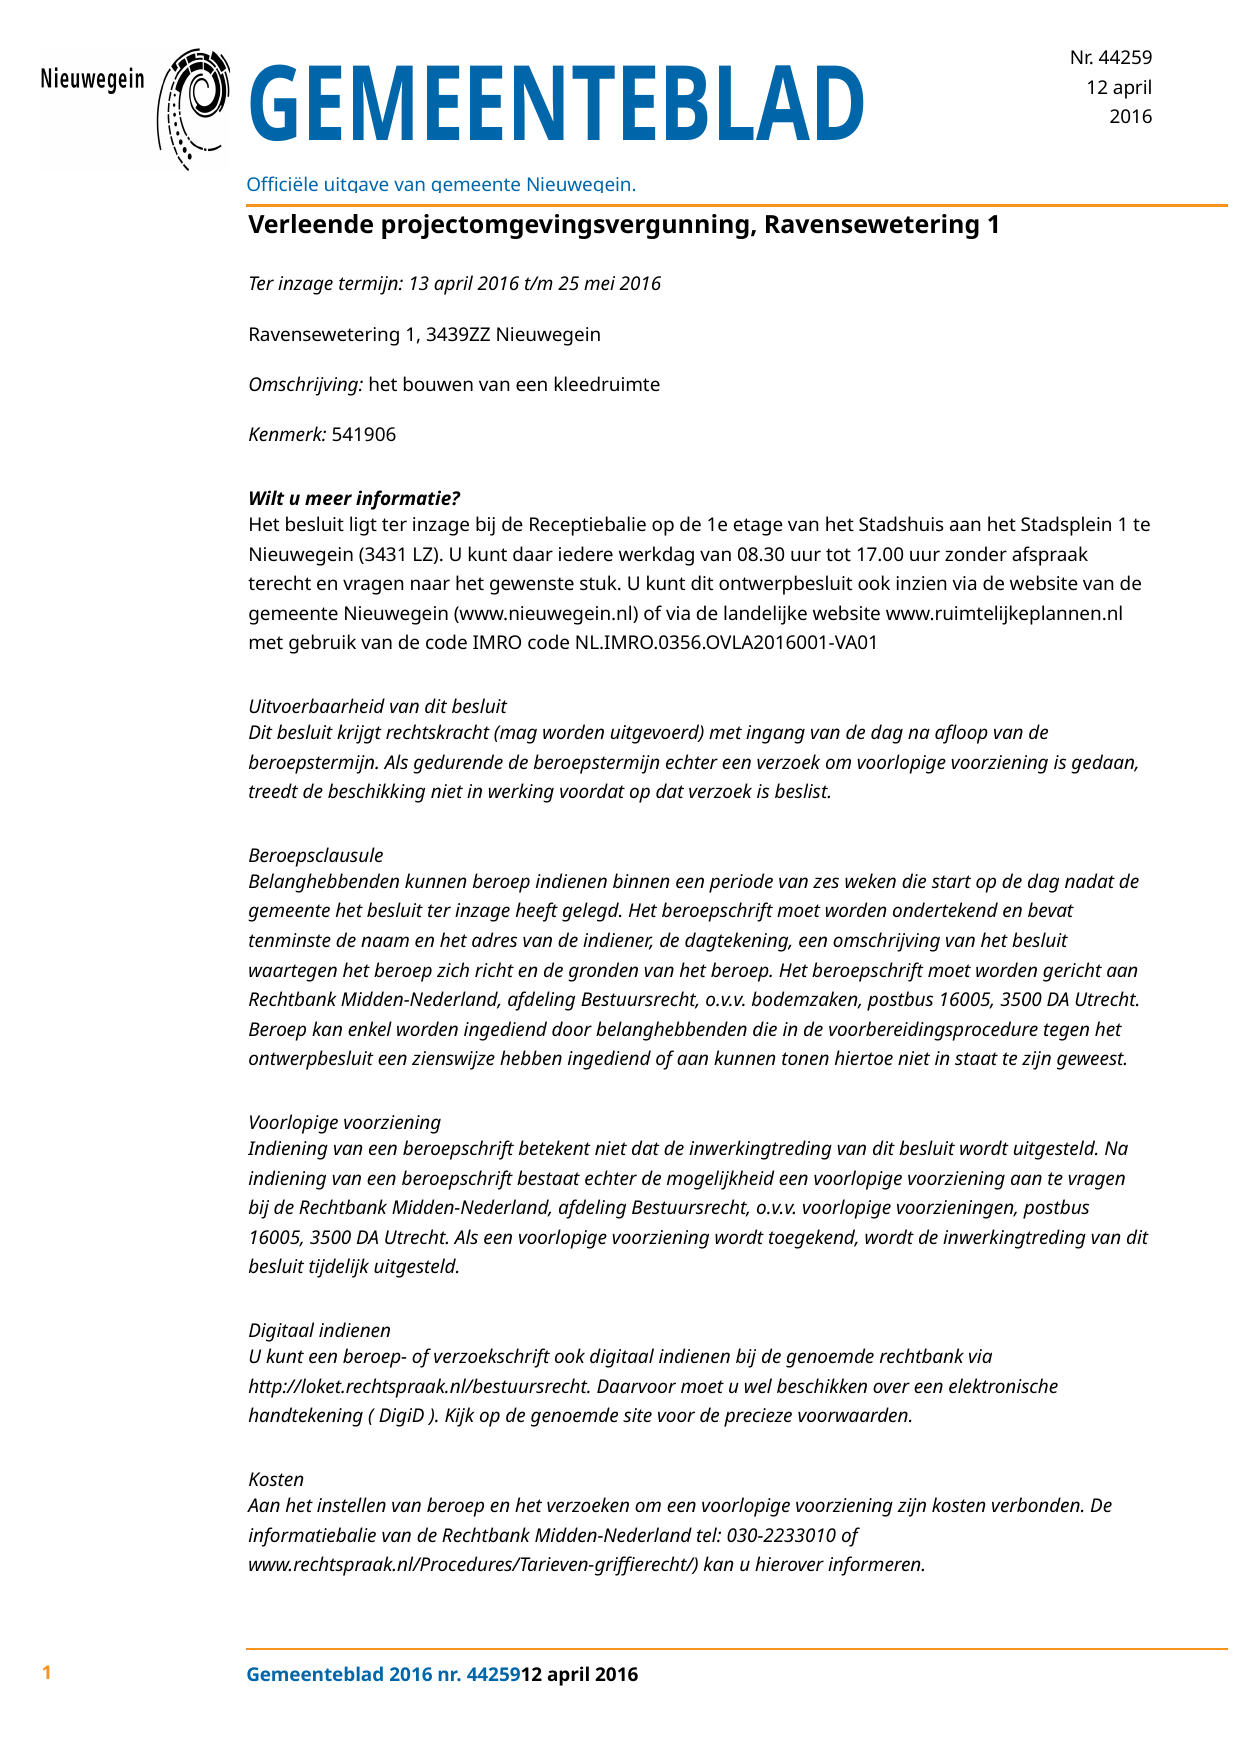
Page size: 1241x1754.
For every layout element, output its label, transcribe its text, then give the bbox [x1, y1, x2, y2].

text Omschrijving: het bouwen van een kleedruimte [248, 371, 1152, 397]
text Kosten [248, 1466, 1152, 1492]
text Het besluit ligt ter inzage bij de Receptiebalie op de 1e etage van het Stadshuis aan het Stadsplein 1 te Nieuwegein (3431 LZ). U kunt daar iedere werkdag van 08.30 uur tot 17.00 uur zonder afspraak terecht en vragen naar het gewenste stuk. U kunt dit ontwerpbesluit ook inzien via de website van de gemeente Nieuwegein (www.nieuwegein.nl) of via de landelijke website www.ruimtelijkeplannen.nl met gebruik van de code IMRO code NL.IMRO.0356.OVLA2016001-VA01 [248, 511, 1152, 655]
text U kunt een beroep- of verzoekschrift ook digitaal indienen bij de genoemde rechtbank via http://loket.rechtspraak.nl/bestuursrecht. Daarvoor moet u wel beschikken over een elektronische handtekening ( DigiD ). Kijk op de genoemde site voor de precieze voorwaarden. [248, 1343, 1152, 1428]
text Aan het instellen van beroep en het verzoeken om een voorlopige voorziening zijn kosten verbonden. De informatiebalie van de Rechtbank Midden-Nederland tel: 030-2233010 of www.rechtspraak.nl/Procedures/Tarieven-griffierecht/) kan u hierover informeren. [248, 1492, 1152, 1577]
text Voorlopige voorziening [248, 1109, 1152, 1135]
text Wilt u meer informatie? [248, 486, 1152, 511]
text Belanghebbenden kunnen beroep indienen binnen een periode van zes weken die start op de dag nadat de gemeente het besluit ter inzage heeft gelegd. Het beroepschrift moet worden ondertekend en bevat tenminste de naam en het adres van de indiener, de dagtekening, een omschrijving van het besluit waartegen het beroep zich richt en de gronden van het beroep. Het beroepschrift moet worden gericht aan Rechtbank Midden-Nederland, afdeling Bestuursrecht, o.v.v. bodemzaken, postbus 16005, 3500 DA Utrecht. Beroep kan enkel worden ingediend door belanghebbenden die in de voorbereidingsprocedure tegen het ontwerpbesluit een zienswijze hebben ingediend of aan kunnen tonen hiertoe niet in staat te zijn geweest. [248, 868, 1152, 1071]
text Ter inzage termijn: 13 april 2016 t/m 25 mei 2016 [248, 270, 1152, 296]
text Uitvoerbaarheid van dit besluit [248, 693, 1152, 719]
text Kenmerk: 541906 [248, 422, 1152, 447]
text Indiening van een beroepschrift betekent niet dat de inwerkingtreding van dit besluit wordt uitgesteld. Na indiening van een beroepschrift bestaat echter de mogelijkheid een voorlopige voorziening aan te vragen bij de Rechtbank Midden-Nederland, afdeling Bestuursrecht, o.v.v. voorlopige voorzieningen, postbus 16005, 3500 DA Utrecht. Als een voorlopige voorziening wordt toegekend, wordt de inwerkingtreding van dit besluit tijdelijk uitgesteld. [248, 1135, 1152, 1279]
text Dit besluit krijgt rechtskracht (mag worden uitgevoerd) met ingang van de dag na afloop van de beroepstermijn. Als gedurende de beroepstermijn echter een verzoek om voorlopige voorziening is gedaan, treedt de beschikking niet in werking voordat op dat verzoek is beslist. [248, 719, 1152, 804]
picture [41, 47, 231, 172]
text Digitaal indienen [248, 1318, 1152, 1343]
text Beroepsclausule [248, 842, 1152, 868]
text Ravensewetering 1, 3439ZZ Nieuwegein [248, 321, 1152, 346]
text Verleende projectomgevingsvergunning, Ravensewetering 1 [248, 207, 1152, 241]
